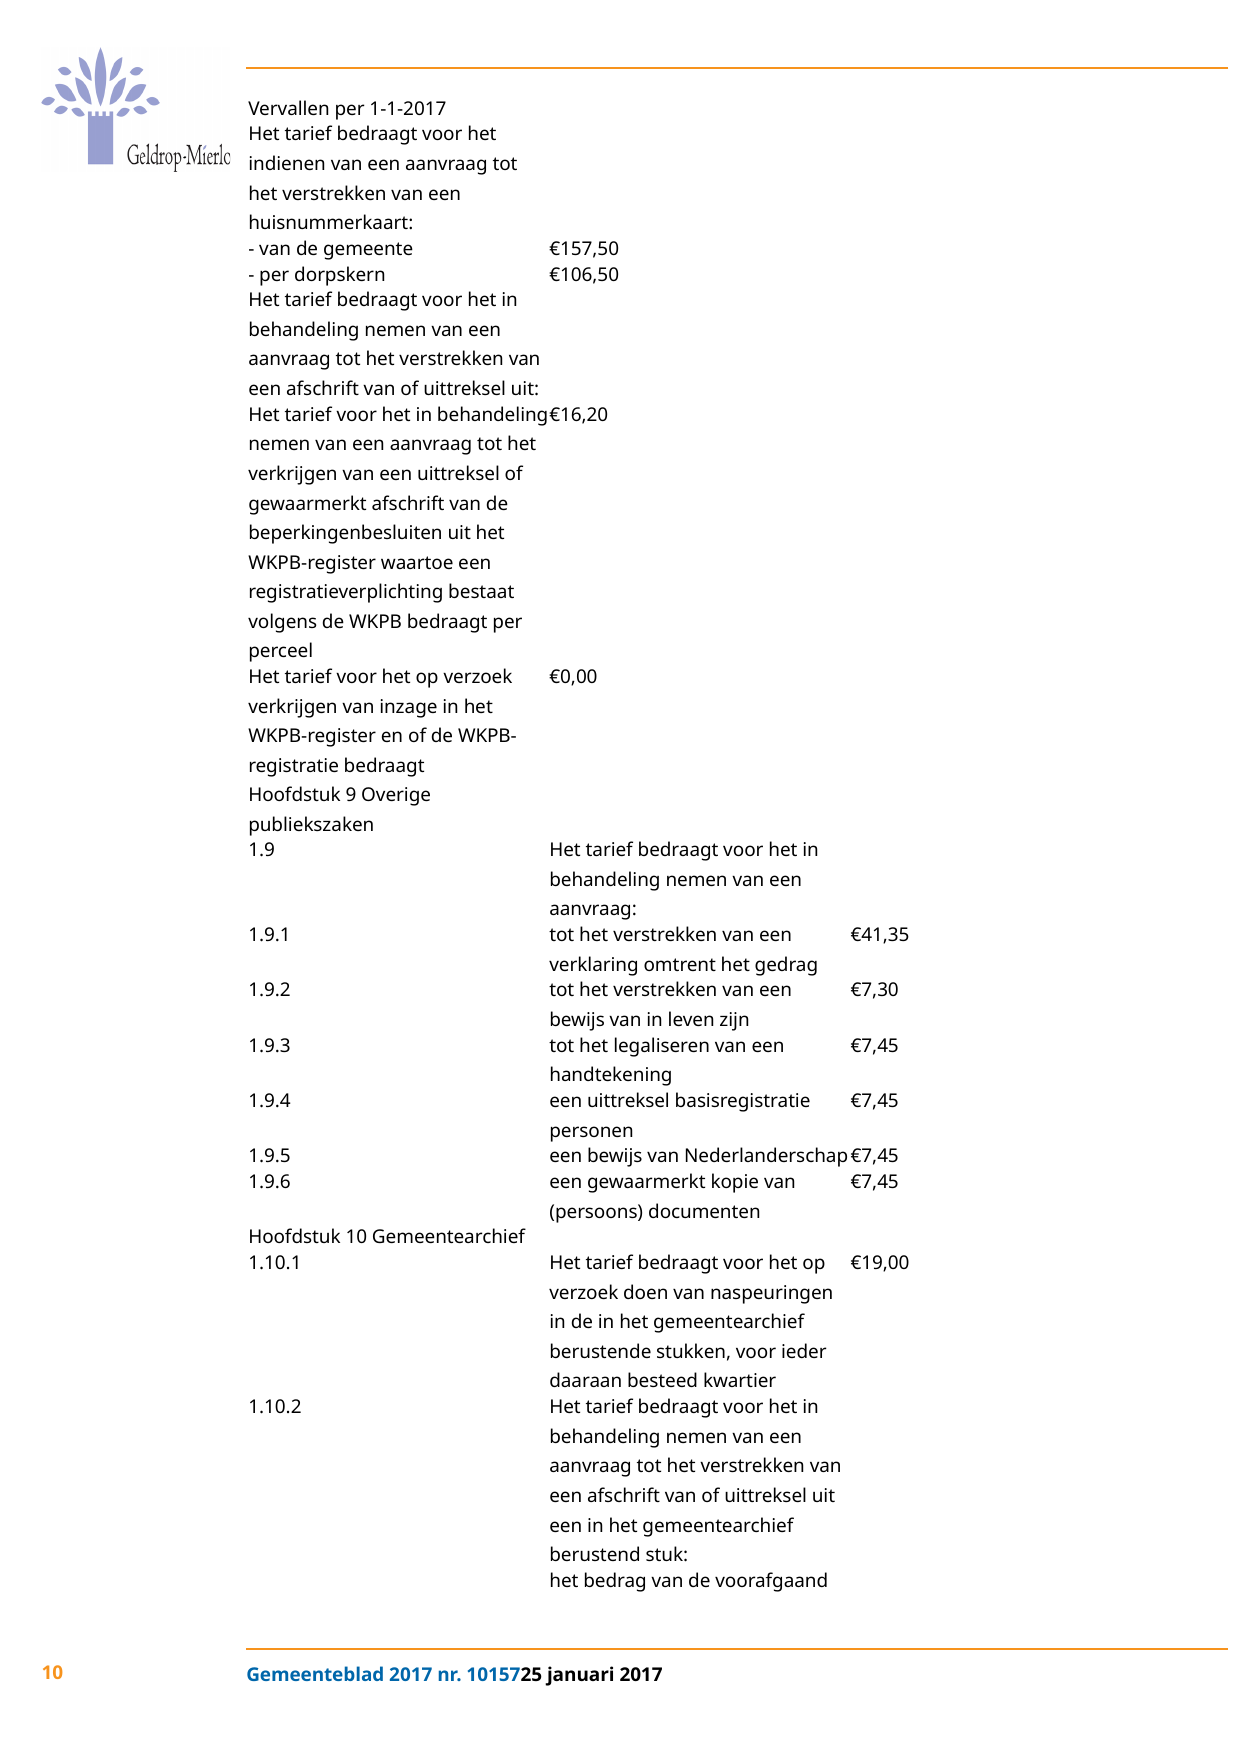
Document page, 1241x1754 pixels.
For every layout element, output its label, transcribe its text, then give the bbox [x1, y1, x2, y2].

table_cell €41,35 [850, 921, 1152, 977]
table_cell [850, 235, 1152, 261]
table_cell €0,00 [549, 663, 850, 778]
table_cell 1.9.6 [248, 1168, 549, 1224]
table_cell het bedrag van de voorafgaand [549, 1567, 850, 1593]
table_cell 1.10.2 [248, 1394, 549, 1567]
table_cell een uittreksel basisregistratie personen [549, 1087, 850, 1143]
table_cell een bewijs van Nederlanderschap [549, 1143, 850, 1168]
table_cell 1.9.5 [248, 1143, 549, 1168]
table_cell Het tarief bedraagt voor het in behandeling nemen van een aanvraag tot het verstrekken van een afschrift van of uittreksel uit: [248, 286, 549, 401]
table_cell [549, 121, 850, 235]
table_cell €7,45 [850, 1143, 1152, 1168]
table_cell [549, 95, 850, 121]
table_cell 1.9.1 [248, 921, 549, 977]
table_cell 1.10.1 [248, 1249, 549, 1393]
table_cell Het tarief voor het op verzoek verkrijgen van inzage in het WKPB-register en of de WKPB-registratie bedraagt [248, 663, 549, 778]
table_cell Het tarief bedraagt voor het in behandeling nemen van een aanvraag tot het verstrekken van een afschrift van of uittreksel uit een in het gemeentearchief berustend stuk: [549, 1394, 850, 1567]
table_cell €7,45 [850, 1032, 1152, 1087]
table_header Hoofdstuk 9 Overige publiekszaken [248, 781, 549, 836]
table_cell Vervallen per 1-1-2017 [248, 95, 549, 121]
table_cell 1.9.4 [248, 1087, 549, 1143]
table_cell €7,45 [850, 1087, 1152, 1143]
table_cell [850, 1567, 1152, 1593]
table_cell Het tarief bedraagt voor het in behandeling nemen van een aanvraag: [549, 836, 850, 921]
table_cell [850, 663, 1152, 778]
table_cell [850, 95, 1152, 121]
table_cell [850, 401, 1152, 663]
table_cell Het tarief bedraagt voor het indienen van een aanvraag tot het verstrekken van een huisnummerkaart: [248, 121, 549, 235]
table_cell 1.9.2 [248, 977, 549, 1032]
table_cell [850, 836, 1152, 921]
table_cell €16,20 [549, 401, 850, 663]
table_cell €106,50 [549, 261, 850, 286]
table_cell [850, 121, 1152, 235]
table_cell €7,45 [850, 1168, 1152, 1224]
table_cell - van de gemeente [248, 235, 549, 261]
table_cell €19,00 [850, 1249, 1152, 1393]
table_cell 1.9.3 [248, 1032, 549, 1087]
table_cell - per dorpskern [248, 261, 549, 286]
table_cell [549, 286, 850, 401]
table_cell 1.9 [248, 836, 549, 921]
table_cell tot het verstrekken van een bewijs van in leven zijn [549, 977, 850, 1032]
table_cell een gewaarmerkt kopie van (persoons) documenten [549, 1168, 850, 1224]
table_cell Het tarief voor het in behandeling nemen van een aanvraag tot het verkrijgen van een uittreksel of gewaarmerkt afschrift van de beperkingenbesluiten uit het WKPB-register waartoe een registratieverplichting bestaat volgens de WKPB bedraagt per perceel [248, 401, 549, 663]
table_cell tot het verstrekken van een verklaring omtrent het gedrag [549, 921, 850, 977]
table_cell €157,50 [549, 235, 850, 261]
picture [41, 47, 231, 172]
table_cell Het tarief bedraagt voor het op verzoek doen van naspeuringen in de in het gemeentearchief berustende stukken, voor ieder daaraan besteed kwartier [549, 1249, 850, 1393]
table_cell tot het legaliseren van een handtekening [549, 1032, 850, 1087]
table_cell [850, 1394, 1152, 1567]
table_cell [850, 261, 1152, 286]
table_cell [248, 1567, 549, 1593]
table_cell €7,30 [850, 977, 1152, 1032]
table_cell [850, 286, 1152, 401]
table_cell Hoofdstuk 10 Gemeentearchief [248, 1224, 549, 1249]
